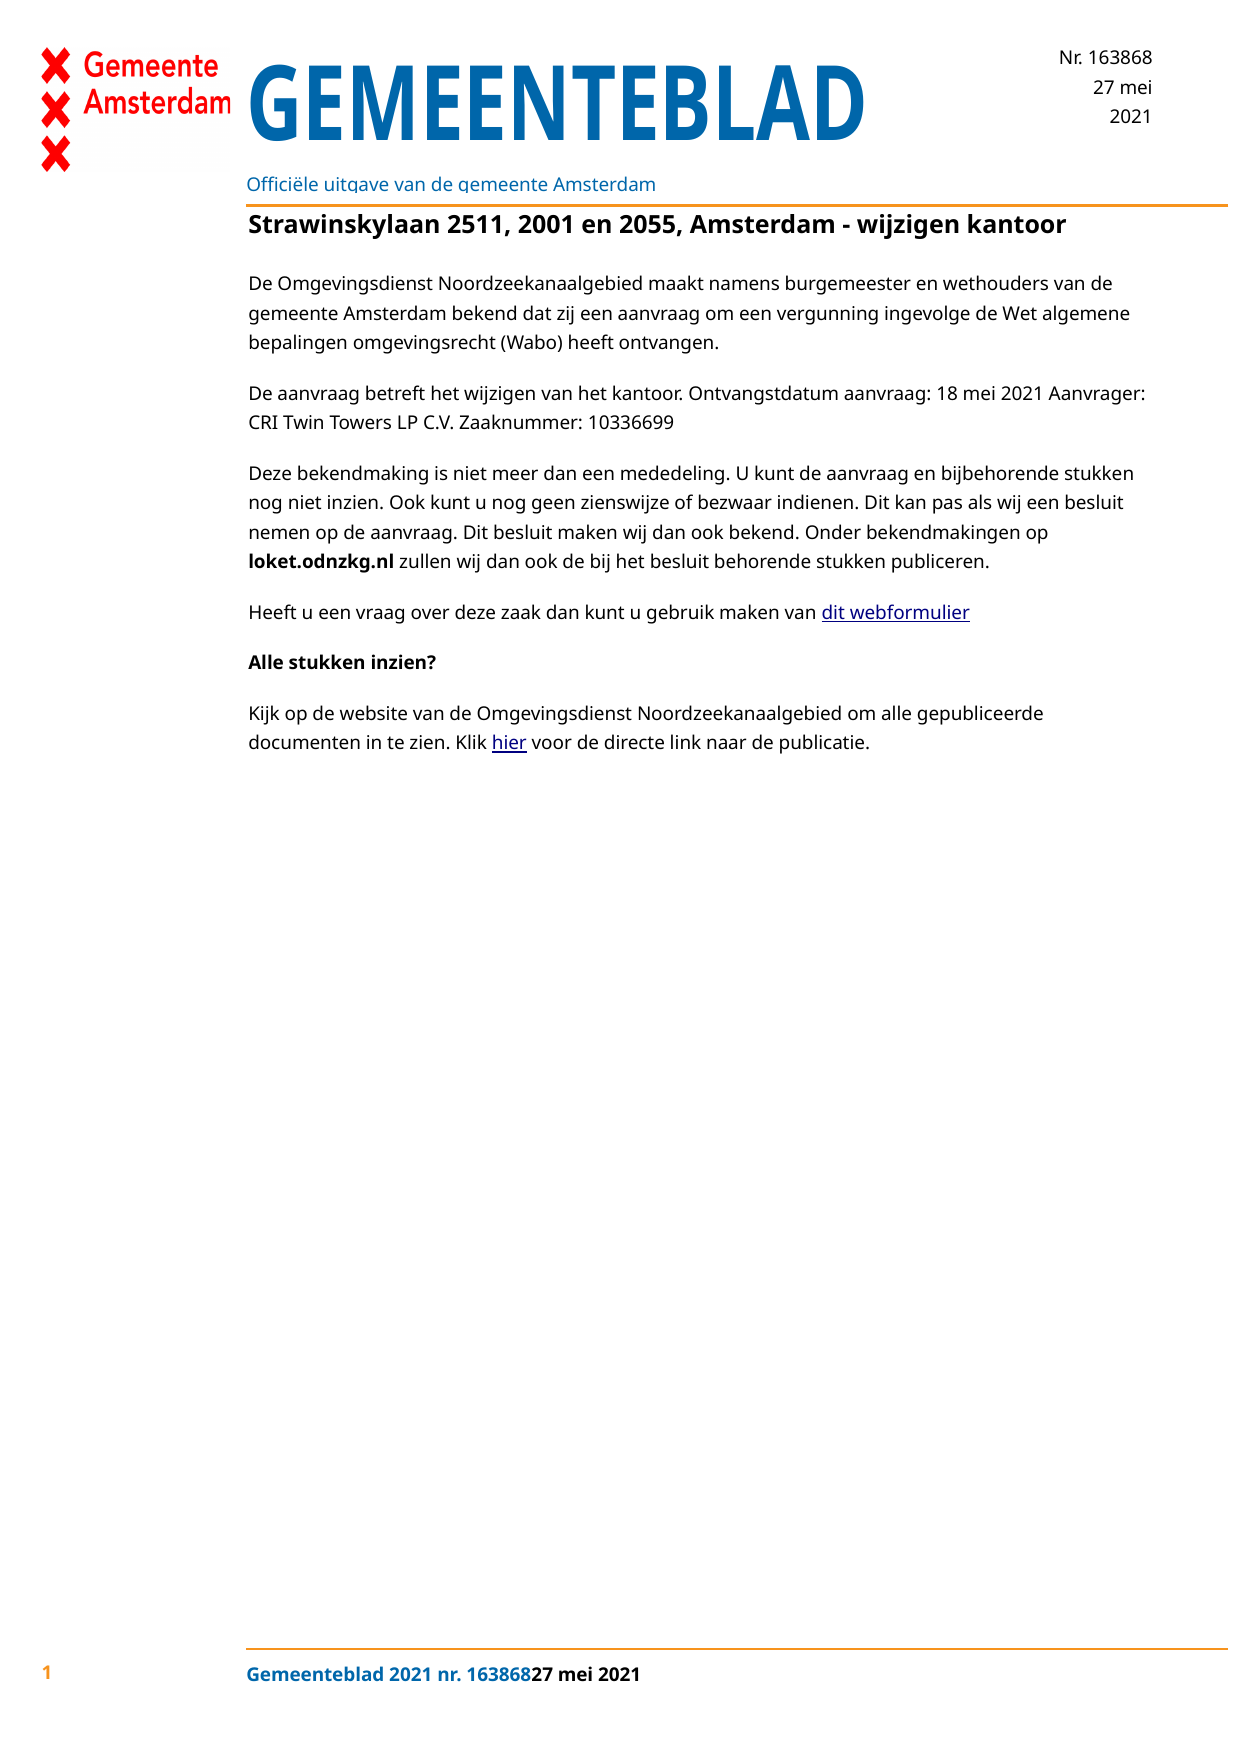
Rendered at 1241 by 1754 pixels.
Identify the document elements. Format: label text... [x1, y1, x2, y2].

text De Omgevingsdienst Noordzeekanaalgebied maakt namens burgemeester en wethouders van de gemeente Amsterdam bekend dat zij een aanvraag om een vergunning ingevolge de Wet algemene bepalingen omgevingsrecht (Wabo) heeft ontvangen. [248, 270, 1152, 355]
text Deze bekendmaking is niet meer dan een mededeling. U kunt de aanvraag en bijbehorende stukken nog niet inzien. Ook kunt u nog geen zienswijze of bezwaar indienen. Dit kan pas als wij een besluit nemen op de aanvraag. Dit besluit maken wij dan ook bekend. Onder bekendmakingen op loket.odnzkg.nl zullen wij dan ook de bij het besluit behorende stukken publiceren. [248, 460, 1152, 574]
text Kijk op de website van de Omgevingsdienst Noordzeekanaalgebied om alle gepubliceerde documenten in te zien. Klik hier voor de directe link naar de publicatie. [248, 700, 1152, 755]
text Alle stukken inzien? [248, 649, 1152, 675]
text De aanvraag betreft het wijzigen van het kantoor. Ontvangstdatum aanvraag: 18 mei 2021 Aanvrager: CRI Twin Towers LP C.V. Zaaknummer: 10336699 [248, 380, 1152, 435]
picture [41, 47, 231, 172]
text Strawinskylaan 2511, 2001 en 2055, Amsterdam - wijzigen kantoor [248, 207, 1152, 241]
text Heeft u een vraag over deze zaak dan kunt u gebruik maken van dit webformulier [248, 599, 1152, 625]
